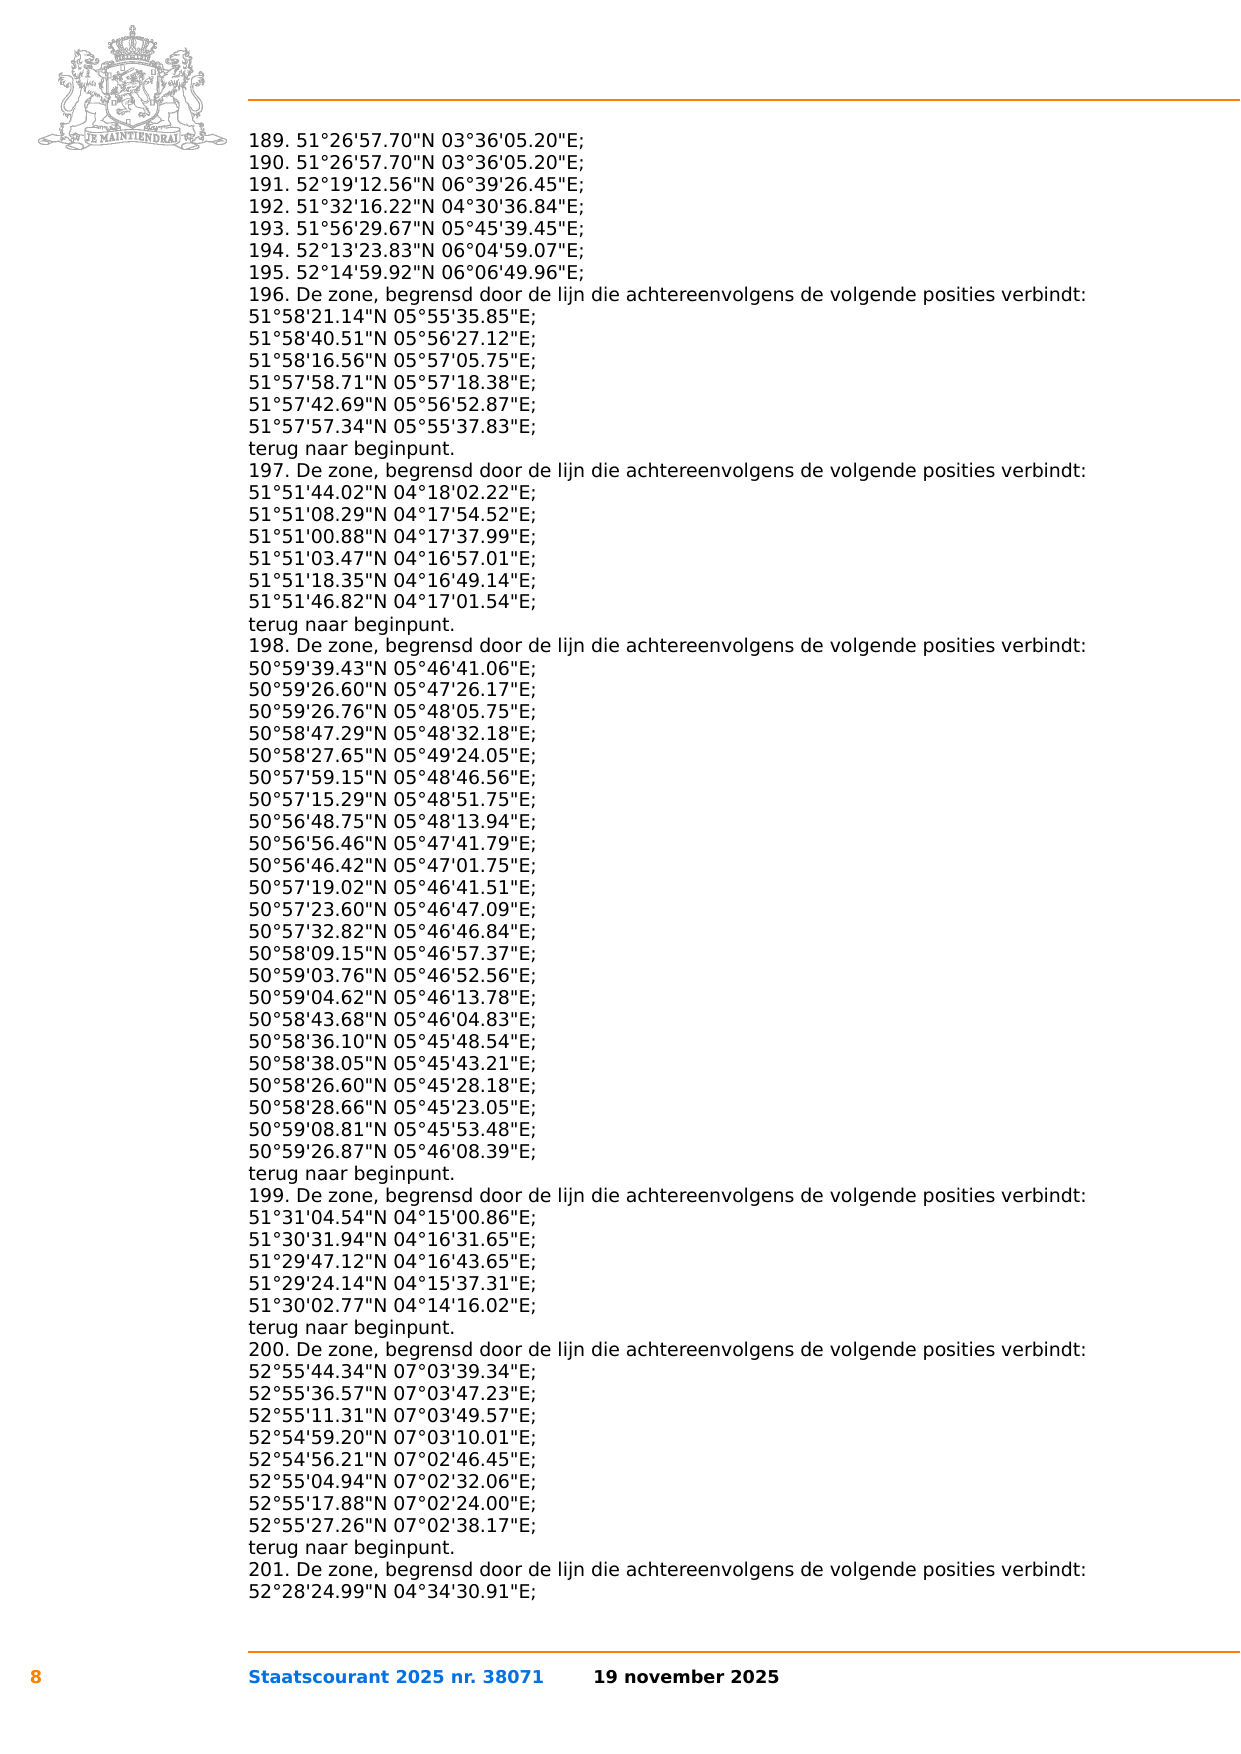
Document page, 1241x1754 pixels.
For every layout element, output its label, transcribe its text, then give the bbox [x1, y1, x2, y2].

text 51°51'44.02"N 04°18'02.22"E; [248, 482, 1163, 503]
text 50°58'09.15"N 05°46'57.37"E; [248, 943, 1163, 965]
text 194. 52°13'23.83"N 06°04'59.07"E; [248, 240, 1163, 262]
text 200. De zone, begrensd door de lijn die achtereenvolgens de volgende posities verbindt: [248, 1339, 1163, 1361]
text terug naar beginpunt. [248, 1163, 1163, 1185]
text terug naar beginpunt. [248, 613, 1163, 635]
text 51°57'42.69"N 05°56'52.87"E; [248, 394, 1163, 416]
text 193. 51°56'29.67"N 05°45'39.45"E; [248, 218, 1163, 240]
text 51°57'57.34"N 05°55'37.83"E; [248, 416, 1163, 438]
text terug naar beginpunt. [248, 1317, 1163, 1339]
text 51°31'04.54"N 04°15'00.86"E; [248, 1207, 1163, 1229]
text 199. De zone, begrensd door de lijn die achtereenvolgens de volgende posities verbindt: [248, 1185, 1163, 1207]
text 51°58'40.51"N 05°56'27.12"E; [248, 328, 1163, 350]
text 51°51'18.35"N 04°16'49.14"E; [248, 569, 1163, 591]
text 51°57'58.71"N 05°57'18.38"E; [248, 372, 1163, 394]
text 52°55'17.88"N 07°02'24.00"E; [248, 1493, 1163, 1514]
text 51°51'08.29"N 04°17'54.52"E; [248, 503, 1163, 526]
text 50°58'28.66"N 05°45'23.05"E; [248, 1097, 1163, 1119]
text 50°59'08.81"N 05°45'53.48"E; [248, 1119, 1163, 1141]
text 50°58'36.10"N 05°45'48.54"E; [248, 1031, 1163, 1053]
text 52°55'27.26"N 07°02'38.17"E; [248, 1514, 1163, 1537]
text 52°55'04.94"N 07°02'32.06"E; [248, 1471, 1163, 1493]
text 190. 51°26'57.70"N 03°36'05.20"E; [248, 152, 1163, 174]
text 52°55'11.31"N 07°03'49.57"E; [248, 1405, 1163, 1427]
text 201. De zone, begrensd door de lijn die achtereenvolgens de volgende posities verbindt: [248, 1558, 1163, 1581]
text 51°51'03.47"N 04°16'57.01"E; [248, 547, 1163, 569]
text terug naar beginpunt. [248, 1537, 1163, 1558]
text 50°58'27.65"N 05°49'24.05"E; [248, 745, 1163, 767]
text 52°54'56.21"N 07°02'46.45"E; [248, 1449, 1163, 1471]
text 50°59'26.87"N 05°46'08.39"E; [248, 1141, 1163, 1163]
text 51°29'47.12"N 04°16'43.65"E; [248, 1251, 1163, 1273]
text 51°29'24.14"N 04°15'37.31"E; [248, 1273, 1163, 1295]
text terug naar beginpunt. [248, 438, 1163, 459]
text 51°30'02.77"N 04°14'16.02"E; [248, 1295, 1163, 1317]
text 50°59'26.76"N 05°48'05.75"E; [248, 701, 1163, 723]
text 50°58'26.60"N 05°45'28.18"E; [248, 1075, 1163, 1097]
text 51°51'00.88"N 04°17'37.99"E; [248, 526, 1163, 547]
text 196. De zone, begrensd door de lijn die achtereenvolgens de volgende posities verbindt: [248, 284, 1163, 306]
text 52°55'36.57"N 07°03'47.23"E; [248, 1383, 1163, 1405]
text 51°58'16.56"N 05°57'05.75"E; [248, 350, 1163, 372]
text 195. 52°14'59.92"N 06°06'49.96"E; [248, 262, 1163, 284]
text 50°56'48.75"N 05°48'13.94"E; [248, 811, 1163, 833]
text 52°54'59.20"N 07°03'10.01"E; [248, 1427, 1163, 1449]
text 50°57'32.82"N 05°46'46.84"E; [248, 921, 1163, 943]
text 50°59'26.60"N 05°47'26.17"E; [248, 679, 1163, 701]
text 52°28'24.99"N 04°34'30.91"E; [248, 1581, 1163, 1602]
text 50°59'39.43"N 05°46'41.06"E; [248, 657, 1163, 679]
text 50°59'04.62"N 05°46'13.78"E; [248, 987, 1163, 1009]
text 50°56'56.46"N 05°47'41.79"E; [248, 833, 1163, 855]
text 197. De zone, begrensd door de lijn die achtereenvolgens de volgende posities verbindt: [248, 459, 1163, 482]
text 50°57'59.15"N 05°48'46.56"E; [248, 767, 1163, 789]
text 52°55'44.34"N 07°03'39.34"E; [248, 1361, 1163, 1383]
text 50°58'43.68"N 05°46'04.83"E; [248, 1009, 1163, 1031]
text 51°30'31.94"N 04°16'31.65"E; [248, 1229, 1163, 1251]
text 50°56'46.42"N 05°47'01.75"E; [248, 855, 1163, 877]
text 51°58'21.14"N 05°55'35.85"E; [248, 306, 1163, 328]
text 50°59'03.76"N 05°46'52.56"E; [248, 965, 1163, 987]
text 50°57'23.60"N 05°46'47.09"E; [248, 899, 1163, 921]
text 50°58'47.29"N 05°48'32.18"E; [248, 723, 1163, 745]
picture [38, 25, 227, 150]
text 198. De zone, begrensd door de lijn die achtereenvolgens de volgende posities verbindt: [248, 635, 1163, 657]
text 50°57'15.29"N 05°48'51.75"E; [248, 789, 1163, 811]
text 189. 51°26'57.70"N 03°36'05.20"E; [248, 130, 1163, 152]
text 51°51'46.82"N 04°17'01.54"E; [248, 591, 1163, 613]
text 50°57'19.02"N 05°46'41.51"E; [248, 877, 1163, 899]
text 191. 52°19'12.56"N 06°39'26.45"E; [248, 174, 1163, 196]
text 192. 51°32'16.22"N 04°30'36.84"E; [248, 196, 1163, 218]
text 50°58'38.05"N 05°45'43.21"E; [248, 1053, 1163, 1075]
